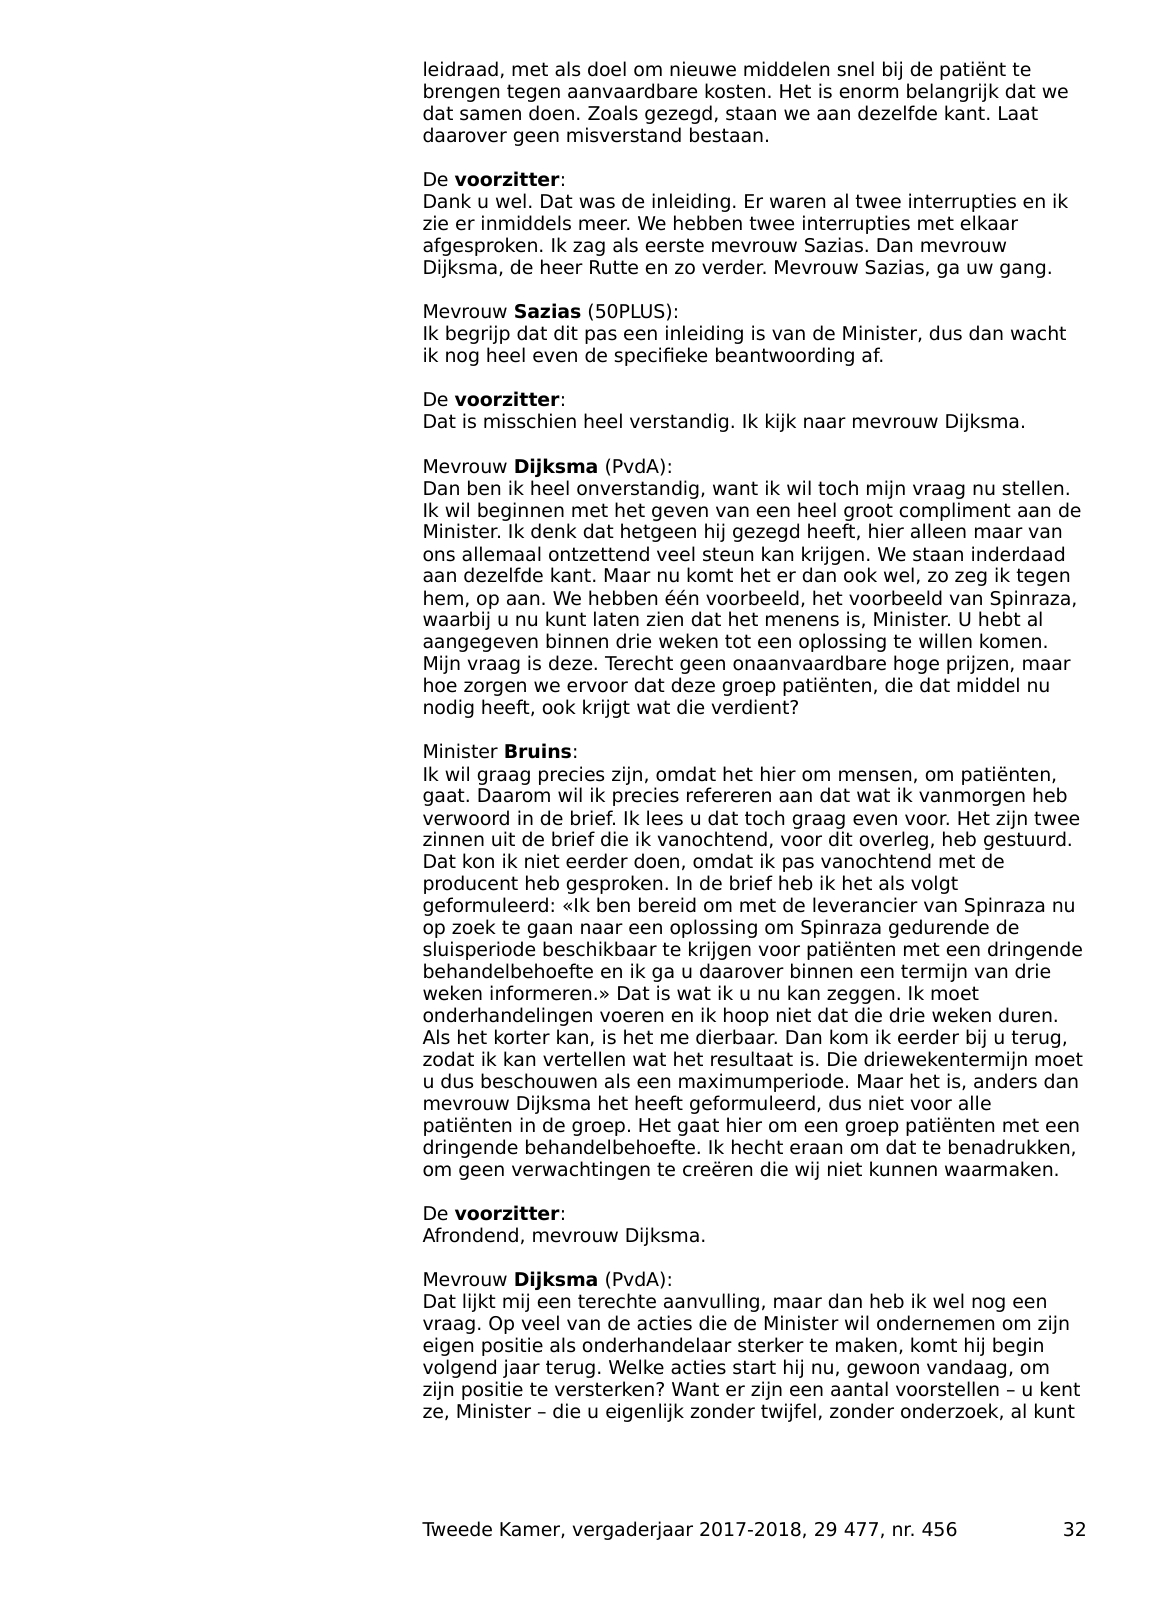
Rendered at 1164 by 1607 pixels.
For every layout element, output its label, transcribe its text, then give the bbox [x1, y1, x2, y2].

text Mevrouw Dijksma (PvdA): [422, 456, 1087, 477]
text Dat is misschien heel verstandig. Ik kijk naar mevrouw Dijksma. [422, 411, 1087, 433]
text De voorzitter: [422, 1203, 1087, 1225]
text Mevrouw Sazias (50PLUS): [422, 301, 1087, 323]
text De voorzitter: [422, 389, 1087, 411]
text Ik begrijp dat dit pas een inleiding is van de Minister, dus dan wacht ik nog heel even de specifieke beantwoording af. [422, 323, 1087, 367]
text Minister Bruins: [422, 741, 1087, 763]
text Dat lijkt mij een terechte aanvulling, maar dan heb ik wel nog een vraag. Op veel van de acties die de Minister wil ondernemen om zijn eigen positie als onderhandelaar sterker te maken, komt hij begin volgend jaar terug. Welke acties start hij nu, gewoon vandaag, om zijn positie te versterken? Want er zijn een aantal voorstellen – u kent ze, Minister – die u eigenlijk zonder twijfel, zonder onderzoek, al kunt [422, 1291, 1087, 1423]
text De voorzitter: [422, 169, 1087, 191]
text Ik wil graag precies zijn, omdat het hier om mensen, om patiënten, gaat. Daarom wil ik precies refereren aan dat wat ik vanmorgen heb verwoord in de brief. Ik lees u dat toch graag even voor. Het zijn twee zinnen uit de brief die ik vanochtend, voor dit overleg, heb gestuurd. Dat kon ik niet eerder doen, omdat ik pas vanochtend met de producent heb gesproken. In de brief heb ik het als volgt geformuleerd: «Ik ben bereid om met de leverancier van Spinraza nu op zoek te gaan naar een oplossing om Spinraza gedurende de sluisperiode beschikbaar te krijgen voor patiënten met een dringende behandelbehoefte en ik ga u daarover binnen een termijn van drie weken informeren.» Dat is wat ik u nu kan zeggen. Ik moet onderhandelingen voeren en ik hoop niet dat die drie weken duren. Als het korter kan, is het me dierbaar. Dan kom ik eerder bij u terug, zodat ik kan vertellen wat het resultaat is. Die driewekentermijn moet u dus beschouwen als een maximumperiode. Maar het is, anders dan mevrouw Dijksma het heeft geformuleerd, dus niet voor alle patiënten in de groep. Het gaat hier om een groep patiënten met een dringende behandelbehoefte. Ik hecht eraan om dat te benadrukken, om geen verwachtingen te creëren die wij niet kunnen waarmaken. [422, 763, 1087, 1181]
text Dank u wel. Dat was de inleiding. Er waren al twee interrupties en ik zie er inmiddels meer. We hebben twee interrupties met elkaar afgesproken. Ik zag als eerste mevrouw Sazias. Dan mevrouw Dijksma, de heer Rutte en zo verder. Mevrouw Sazias, ga uw gang. [422, 191, 1087, 279]
text Dan ben ik heel onverstandig, want ik wil toch mijn vraag nu stellen. Ik wil beginnen met het geven van een heel groot compliment aan de Minister. Ik denk dat hetgeen hij gezegd heeft, hier alleen maar van ons allemaal ontzettend veel steun kan krijgen. We staan inderdaad aan dezelfde kant. Maar nu komt het er dan ook wel, zo zeg ik tegen hem, op aan. We hebben één voorbeeld, het voorbeeld van Spinraza, waarbij u nu kunt laten zien dat het menens is, Minister. U hebt al aangegeven binnen drie weken tot een oplossing te willen komen. Mijn vraag is deze. Terecht geen onaanvaardbare hoge prijzen, maar hoe zorgen we ervoor dat deze groep patiënten, die dat middel nu nodig heeft, ook krijgt wat die verdient? [422, 477, 1087, 719]
text Mevrouw Dijksma (PvdA): [422, 1269, 1087, 1291]
text Afrondend, mevrouw Dijksma. [422, 1225, 1087, 1247]
text leidraad, met als doel om nieuwe middelen snel bij de patiënt te brengen tegen aanvaardbare kosten. Het is enorm belangrijk dat we dat samen doen. Zoals gezegd, staan we aan dezelfde kant. Laat daarover geen misverstand bestaan. [422, 59, 1087, 147]
